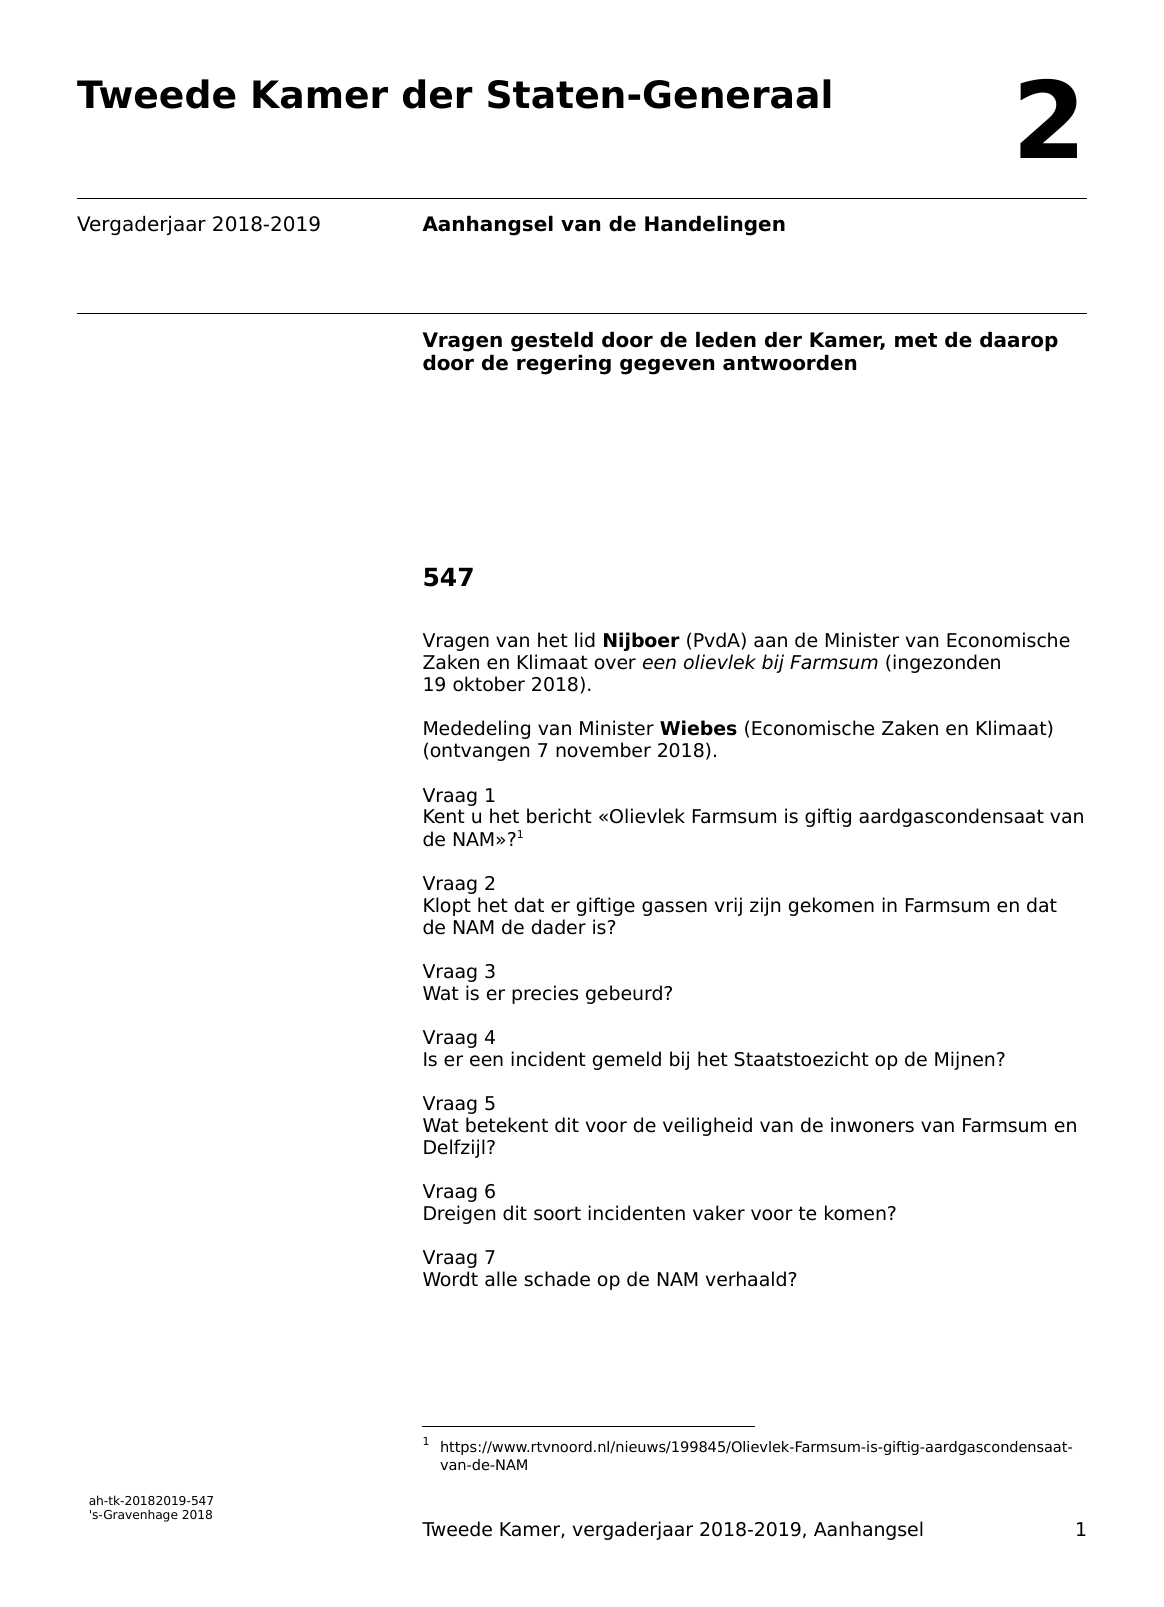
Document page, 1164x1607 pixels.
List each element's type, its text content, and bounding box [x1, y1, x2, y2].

text Vraag 4 [422, 1027, 1087, 1049]
text Is er een incident gemeld bij het Staatstoezicht op de Mijnen? [422, 1049, 1087, 1071]
text Dreigen dit soort incidenten vaker voor te komen? [422, 1203, 1087, 1225]
text Wordt alle schade op de NAM verhaald? [422, 1269, 1087, 1291]
text Wat betekent dit voor de veiligheid van de inwoners van Farmsum en Delfzijl? [422, 1115, 1087, 1159]
text Vraag 3 [422, 961, 1087, 983]
text Vraag 2 [422, 873, 1087, 894]
table_header 2 [886, 59, 1087, 198]
text ah-tk-20182019-547 [88, 1494, 323, 1508]
text Mededeling van Minister Wiebes (Economische Zaken en Klimaat) (ontvangen 7 november 2018). [422, 718, 1087, 762]
table_cell Vragen gesteld door de leden der Kamer, met de daarop door de regering gegeven antwoorden [422, 314, 1087, 375]
table_cell Vergaderjaar 2018-2019 [77, 199, 422, 313]
table_cell [77, 314, 422, 375]
text 547 [422, 563, 1087, 592]
text Vraag 7 [422, 1247, 1087, 1269]
text Wat is er precies gebeurd? [422, 983, 1087, 1005]
text 's-Gravenhage 2018 [88, 1508, 323, 1522]
text Kent u het bericht «Olievlek Farmsum is giftig aardgascondensaat van de NAM»? [422, 806, 1087, 850]
text Vragen van het lid Nijboer (PvdA) aan de Minister van Economische Zaken en Klimaat over een olievlek bij Farmsum (ingezonden 19 oktober 2018). [422, 630, 1087, 696]
text Klopt het dat er giftige gassen vrij zijn gekomen in Farmsum en dat de NAM de dader is? [422, 894, 1087, 938]
text https://www.rtvnoord.nl/nieuws/199845/Olievlek-Farmsum-is-giftig-aardgascondensaat-van-de-NAM [422, 1435, 1087, 1474]
text Vraag 1 [422, 784, 1087, 806]
text Vraag 5 [422, 1093, 1087, 1115]
text Vraag 6 [422, 1181, 1087, 1203]
table_cell Aanhangsel van de Handelingen [422, 199, 1087, 313]
table_header Tweede Kamer der Staten-Generaal [77, 59, 886, 198]
